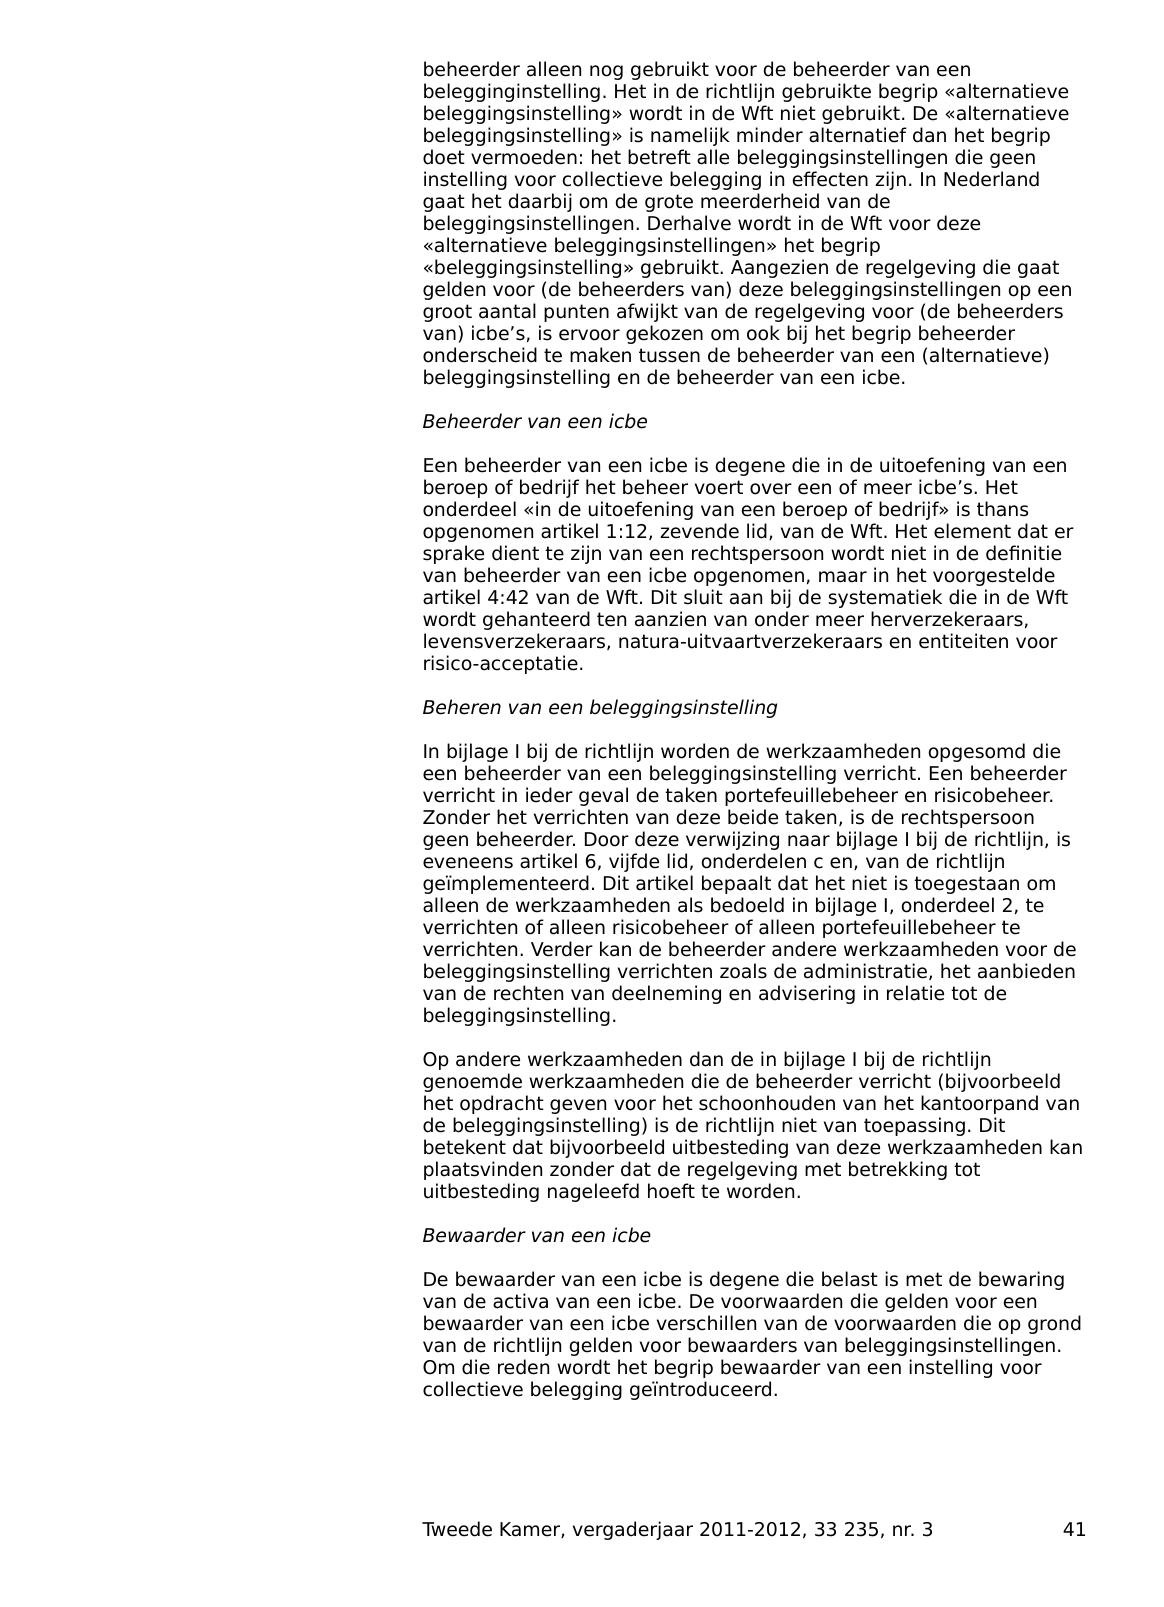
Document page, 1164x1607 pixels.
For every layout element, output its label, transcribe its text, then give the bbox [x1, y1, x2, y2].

text De bewaarder van een icbe is degene die belast is met de bewaring van de activa van een icbe. De voorwaarden die gelden voor een bewaarder van een icbe verschillen van de voorwaarden die op grond van de richtlijn gelden voor bewaarders van beleggingsinstellingen. Om die reden wordt het begrip bewaarder van een instelling voor collectieve belegging geïntroduceerd. [422, 1269, 1087, 1401]
subtitle Beheren van een beleggingsinstelling [422, 697, 1087, 719]
subtitle Beheerder van een icbe [422, 411, 1087, 433]
text beheerder alleen nog gebruikt voor de beheerder van een belegginginstelling. Het in de richtlijn gebruikte begrip «alternatieve beleggingsinstelling» wordt in de Wft niet gebruikt. De «alternatieve beleggingsinstelling» is namelijk minder alternatief dan het begrip doet vermoeden: het betreft alle beleggingsinstellingen die geen instelling voor collectieve belegging in effecten zijn. In Nederland gaat het daarbij om de grote meerderheid van de beleggingsinstellingen. Derhalve wordt in de Wft voor deze «alternatieve beleggingsinstellingen» het begrip «beleggingsinstelling» gebruikt. Aangezien de regelgeving die gaat gelden voor (de beheerders van) deze beleggingsinstellingen op een groot aantal punten afwijkt van de regelgeving voor (de beheerders van) icbe’s, is ervoor gekozen om ook bij het begrip beheerder onderscheid te maken tussen de beheerder van een (alternatieve) beleggingsinstelling en de beheerder van een icbe. [422, 59, 1087, 389]
subtitle Bewaarder van een icbe [422, 1225, 1087, 1247]
text In bijlage I bij de richtlijn worden de werkzaamheden opgesomd die een beheerder van een beleggingsinstelling verricht. Een beheerder verricht in ieder geval de taken portefeuillebeheer en risicobeheer. Zonder het verrichten van deze beide taken, is de rechtspersoon geen beheerder. Door deze verwijzing naar bijlage I bij de richtlijn, is eveneens artikel 6, vijfde lid, onderdelen c en, van de richtlijn geïmplementeerd. Dit artikel bepaalt dat het niet is toegestaan om alleen de werkzaamheden als bedoeld in bijlage I, onderdeel 2, te verrichten of alleen risicobeheer of alleen portefeuillebeheer te verrichten. Verder kan de beheerder andere werkzaamheden voor de beleggingsinstelling verrichten zoals de administratie, het aanbieden van de rechten van deelneming en advisering in relatie tot de beleggingsinstelling. [422, 741, 1087, 1027]
text Een beheerder van een icbe is degene die in de uitoefening van een beroep of bedrijf het beheer voert over een of meer icbe’s. Het onderdeel «in de uitoefening van een beroep of bedrijf» is thans opgenomen artikel 1:12, zevende lid, van de Wft. Het element dat er sprake dient te zijn van een rechtspersoon wordt niet in de definitie van beheerder van een icbe opgenomen, maar in het voorgestelde artikel 4:42 van de Wft. Dit sluit aan bij de systematiek die in de Wft wordt gehanteerd ten aanzien van onder meer herverzekeraars, levensverzekeraars, natura-uitvaartverzekeraars en entiteiten voor risico-acceptatie. [422, 455, 1087, 675]
text Op andere werkzaamheden dan de in bijlage I bij de richtlijn genoemde werkzaamheden die de beheerder verricht (bijvoorbeeld het opdracht geven voor het schoonhouden van het kantoorpand van de beleggingsinstelling) is de richtlijn niet van toepassing. Dit betekent dat bijvoorbeeld uitbesteding van deze werkzaamheden kan plaatsvinden zonder dat de regelgeving met betrekking tot uitbesteding nageleefd hoeft te worden. [422, 1049, 1087, 1203]
